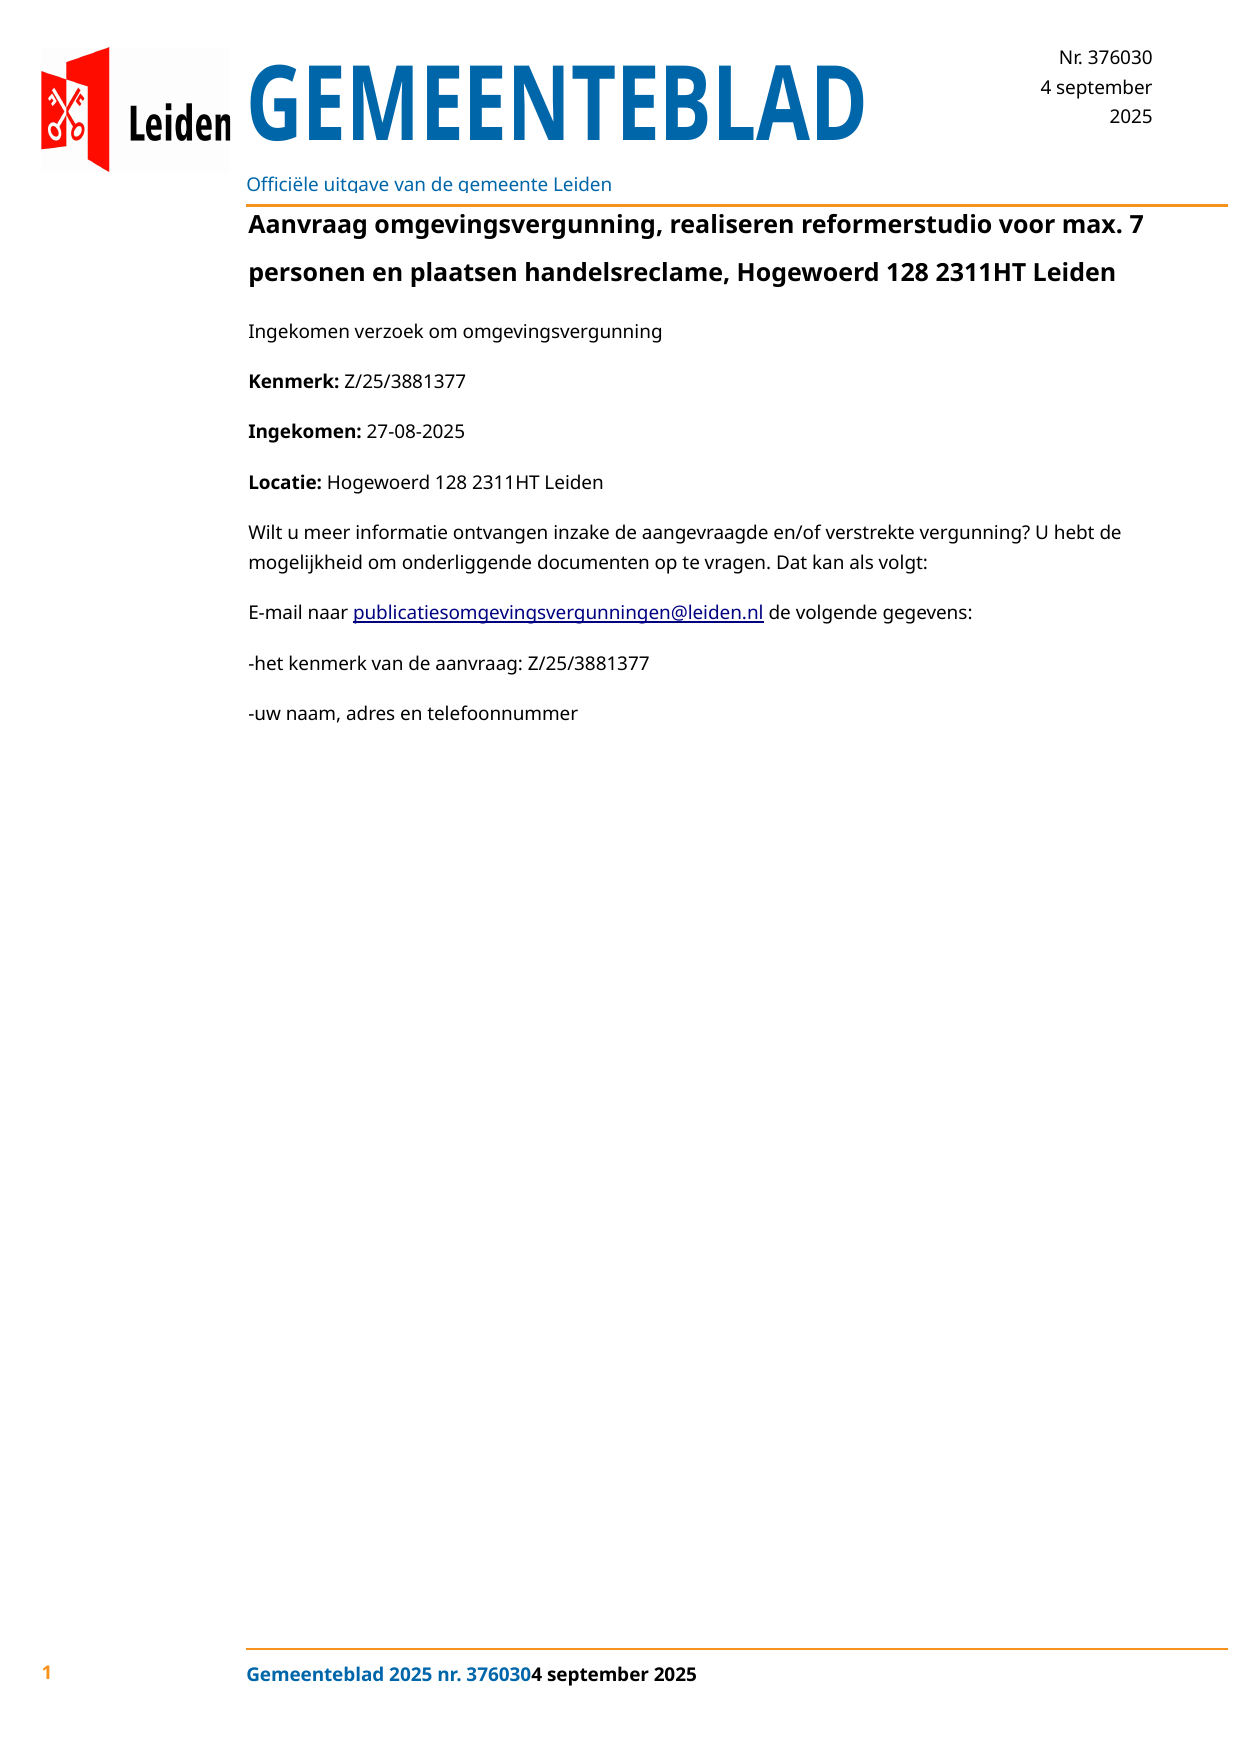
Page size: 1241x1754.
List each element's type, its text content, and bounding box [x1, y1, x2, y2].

text Ingekomen verzoek om omgevingsvergunning [248, 318, 1152, 344]
text E-mail naar publicatiesomgevingsvergunningen@leiden.nl de volgende gegevens: [248, 599, 1152, 625]
text Ingekomen: 27-08-2025 [248, 419, 1152, 444]
text -het kenmerk van de aanvraag: Z/25/3881377 [248, 650, 1152, 676]
picture [41, 47, 231, 172]
text -uw naam, adres en telefoonnummer [248, 700, 1152, 726]
text Kenmerk: Z/25/3881377 [248, 368, 1152, 394]
text Wilt u meer informatie ontvangen inzake de aangevraagde en/of verstrekte vergunning? U hebt de mogelijkheid om onderliggende documenten op te vragen. Dat kan als volgt: [248, 519, 1152, 575]
text Aanvraag omgevingsvergunning, realiseren reformerstudio voor max. 7 personen en plaatsen handelsreclame, Hogewoerd 128 2311HT Leiden [248, 207, 1152, 288]
text Locatie: Hogewoerd 128 2311HT Leiden [248, 469, 1152, 495]
